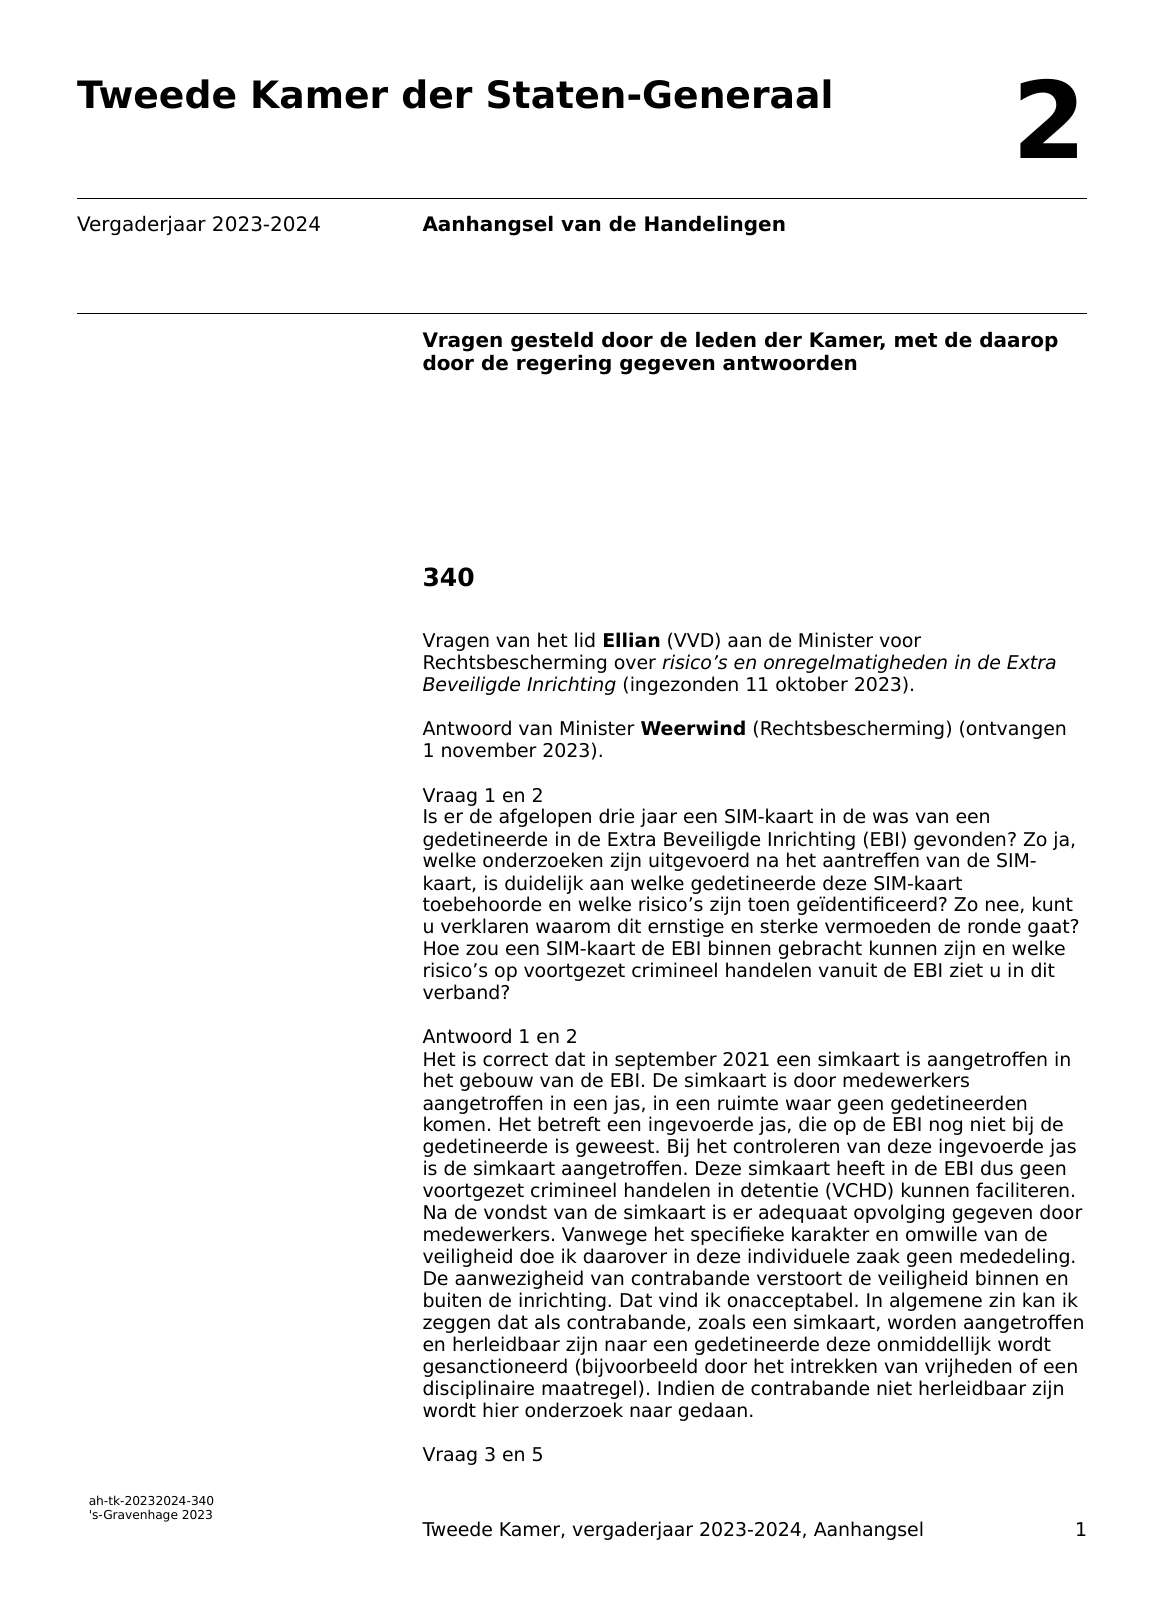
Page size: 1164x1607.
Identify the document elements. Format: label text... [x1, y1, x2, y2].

text Vragen van het lid Ellian (VVD) aan de Minister voor Rechtsbescherming over risico’s en onregelmatigheden in de Extra Beveiligde Inrichting (ingezonden 11 oktober 2023). [422, 630, 1087, 696]
table_cell Vragen gesteld door de leden der Kamer, met de daarop door de regering gegeven antwoorden [422, 314, 1087, 375]
text Is er de afgelopen drie jaar een SIM-kaart in de was van een gedetineerde in de Extra Beveiligde Inrichting (EBI) gevonden? Zo ja, welke onderzoeken zijn uitgevoerd na het aantreffen van de SIM-kaart, is duidelijk aan welke gedetineerde deze SIM-kaart toebehoorde en welke risico’s zijn toen geïdentificeerd? Zo nee, kunt u verklaren waarom dit ernstige en sterke vermoeden de ronde gaat? [422, 806, 1087, 938]
text Antwoord 1 en 2 [422, 1026, 1087, 1048]
table_cell Aanhangsel van de Handelingen [422, 199, 1087, 313]
text Het is correct dat in september 2021 een simkaart is aangetroffen in het gebouw van de EBI. De simkaart is door medewerkers aangetroffen in een jas, in een ruimte waar geen gedetineerden komen. Het betreft een ingevoerde jas, die op de EBI nog niet bij de gedetineerde is geweest. Bij het controleren van deze ingevoerde jas is de simkaart aangetroffen. Deze simkaart heeft in de EBI dus geen voortgezet crimineel handelen in detentie (VCHD) kunnen faciliteren. Na de vondst van de simkaart is er adequaat opvolging gegeven door medewerkers. Vanwege het specifieke karakter en omwille van de veiligheid doe ik daarover in deze individuele zaak geen mededeling. [422, 1048, 1087, 1268]
text Hoe zou een SIM-kaart de EBI binnen gebracht kunnen zijn en welke risico’s op voortgezet crimineel handelen vanuit de EBI ziet u in dit verband? [422, 938, 1087, 1004]
text 340 [422, 563, 1087, 592]
text Vraag 1 en 2 [422, 784, 1087, 806]
text 's-Gravenhage 2023 [88, 1508, 323, 1522]
table_cell Vergaderjaar 2023-2024 [77, 199, 422, 313]
text Antwoord van Minister Weerwind (Rechtsbescherming) (ontvangen 1 november 2023). [422, 718, 1087, 762]
text ah-tk-20232024-340 [88, 1494, 323, 1508]
text Vraag 3 en 5 [422, 1444, 1087, 1466]
text De aanwezigheid van contrabande verstoort de veiligheid binnen en buiten de inrichting. Dat vind ik onacceptabel. In algemene zin kan ik zeggen dat als contrabande, zoals een simkaart, worden aangetroffen en herleidbaar zijn naar een gedetineerde deze onmiddellijk wordt gesanctioneerd (bijvoorbeeld door het intrekken van vrijheden of een disciplinaire maatregel). Indien de contrabande niet herleidbaar zijn wordt hier onderzoek naar gedaan. [422, 1268, 1087, 1422]
table_cell [77, 314, 422, 375]
table_header Tweede Kamer der Staten-Generaal [77, 59, 886, 198]
table_header 2 [886, 59, 1087, 198]
